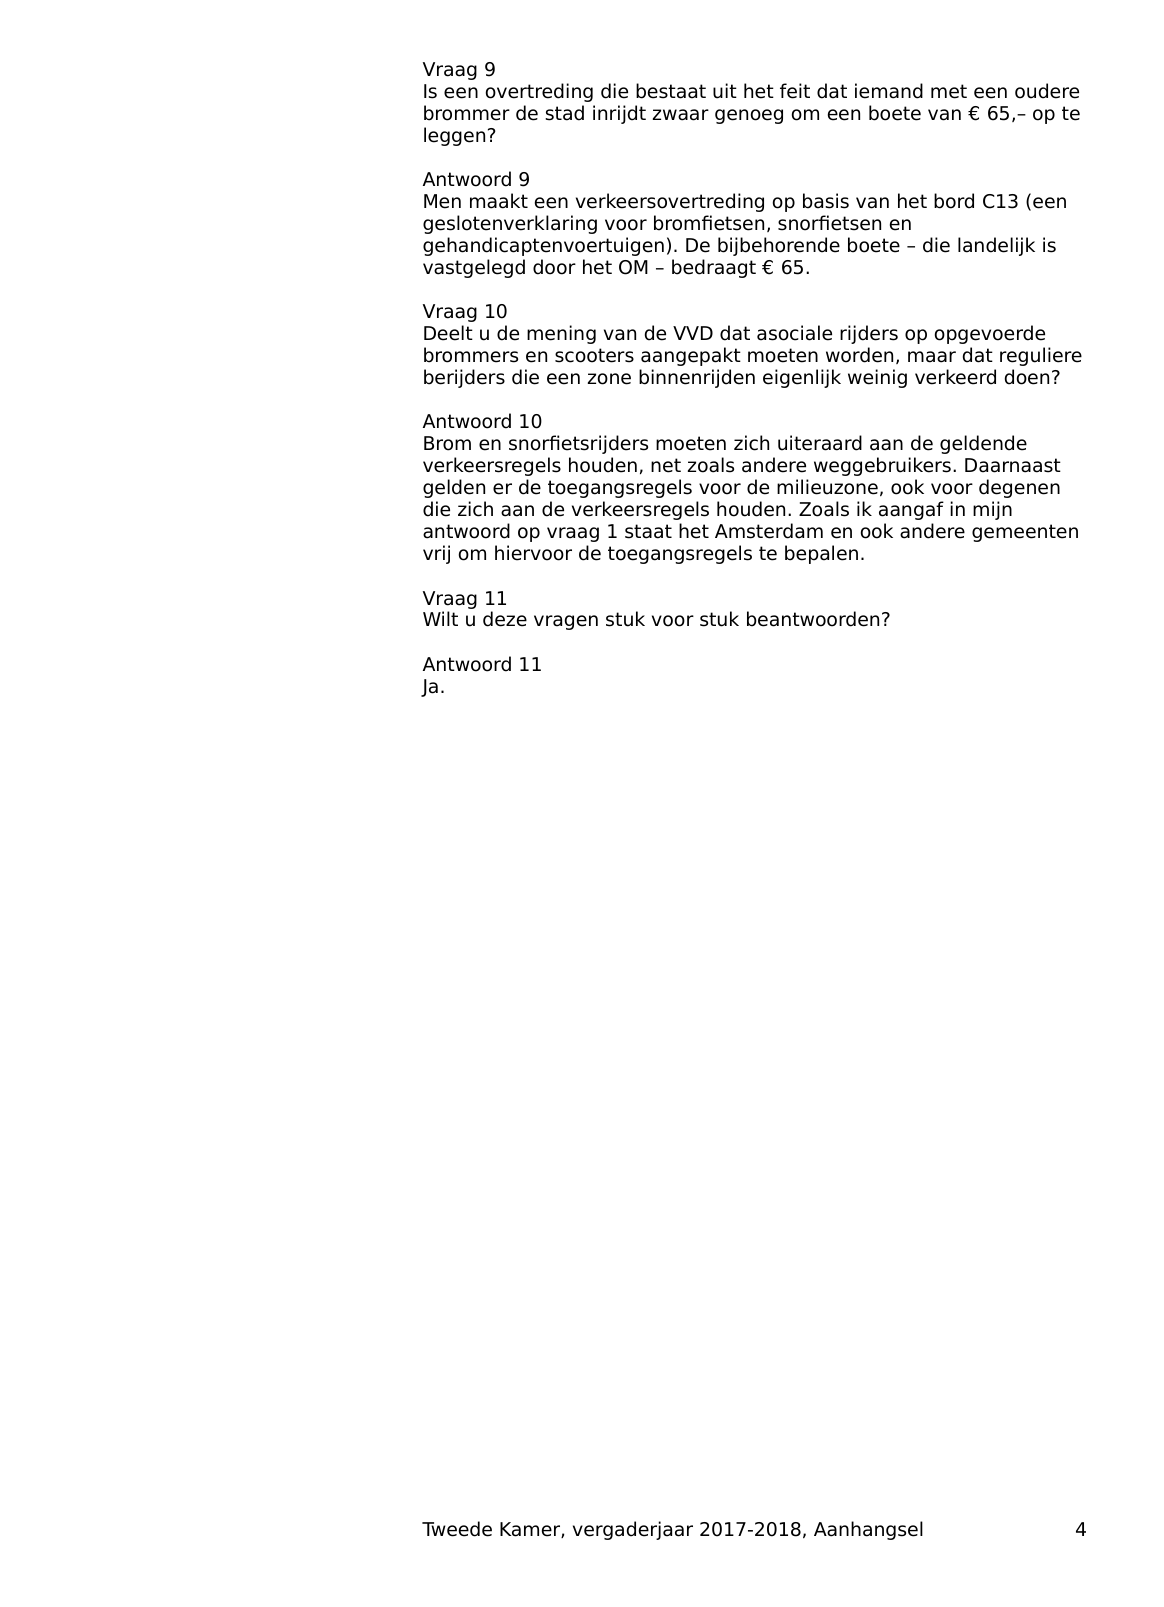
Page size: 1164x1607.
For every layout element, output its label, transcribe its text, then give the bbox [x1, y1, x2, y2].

text Men maakt een verkeersovertreding op basis van het bord C13 (een geslotenverklaring voor bromfietsen, snorfietsen en gehandicaptenvoertuigen). De bijbehorende boete – die landelijk is vastgelegd door het OM – bedraagt € 65. [422, 191, 1087, 279]
text Deelt u de mening van de VVD dat asociale rijders op opgevoerde brommers en scooters aangepakt moeten worden, maar dat reguliere berijders die een zone binnenrijden eigenlijk weinig verkeerd doen? [422, 323, 1087, 389]
text Ja. [422, 676, 1087, 697]
text Brom en snorfietsrijders moeten zich uiteraard aan de geldende verkeersregels houden, net zoals andere weggebruikers. Daarnaast gelden er de toegangsregels voor de milieuzone, ook voor degenen die zich aan de verkeersregels houden. Zoals ik aangaf in mijn antwoord op vraag 1 staat het Amsterdam en ook andere gemeenten vrij om hiervoor de toegangsregels te bepalen. [422, 433, 1087, 565]
text Vraag 10 [422, 301, 1087, 323]
text Antwoord 9 [422, 169, 1087, 191]
text Wilt u deze vragen stuk voor stuk beantwoorden? [422, 609, 1087, 631]
text Vraag 9 [422, 59, 1087, 81]
text Antwoord 10 [422, 411, 1087, 433]
text Antwoord 11 [422, 653, 1087, 676]
text Is een overtreding die bestaat uit het feit dat iemand met een oudere brommer de stad inrijdt zwaar genoeg om een boete van € 65,– op te leggen? [422, 81, 1087, 147]
text Vraag 11 [422, 587, 1087, 609]
